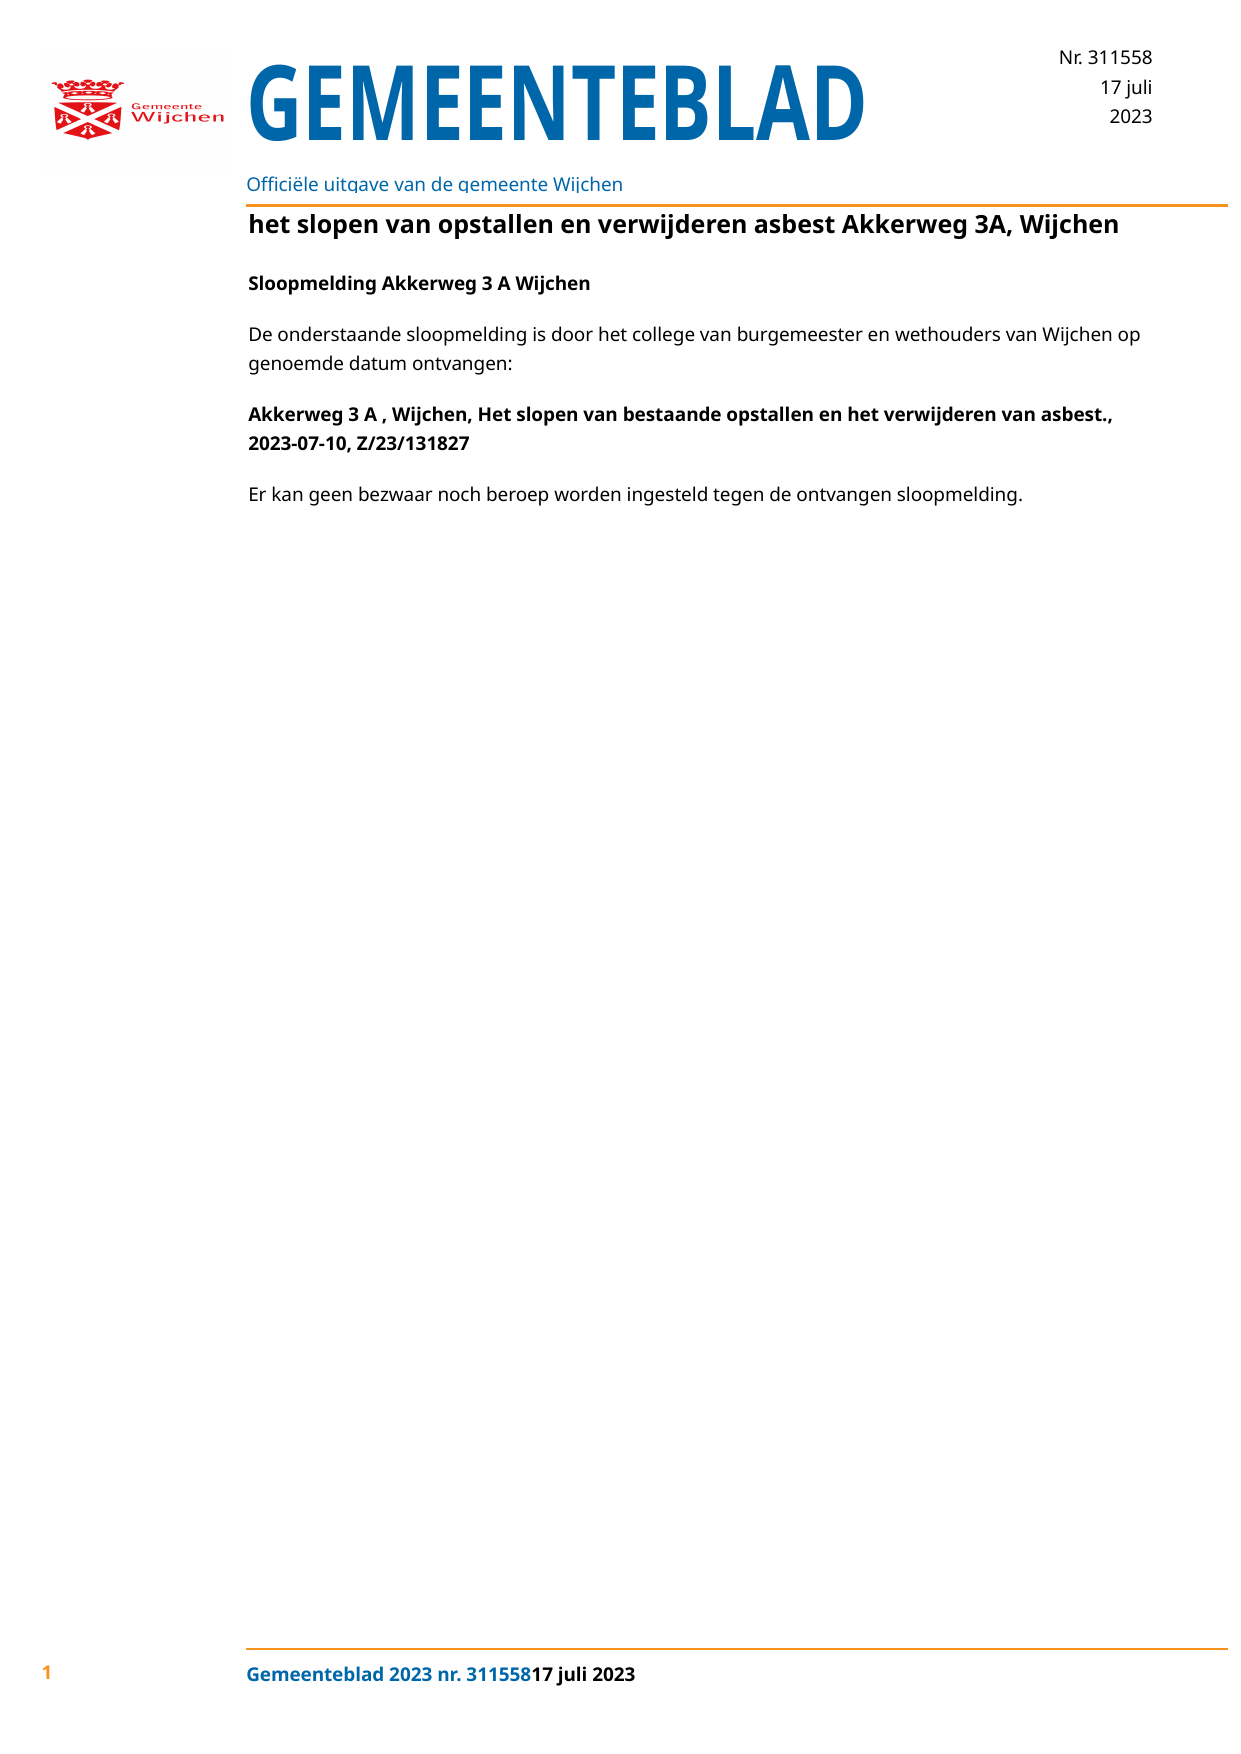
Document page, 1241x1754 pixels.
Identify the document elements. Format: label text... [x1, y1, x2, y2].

text Sloopmelding Akkerweg 3 A Wijchen [248, 270, 1152, 296]
text De onderstaande sloopmelding is door het college van burgemeester en wethouders van Wijchen op genoemde datum ontvangen: [248, 321, 1152, 376]
text het slopen van opstallen en verwijderen asbest Akkerweg 3A, Wijchen [248, 207, 1152, 241]
text Akkerweg 3 A , Wijchen, Het slopen van bestaande opstallen en het verwijderen van asbest., 2023-07-10, Z/23/131827 [248, 401, 1152, 456]
picture [41, 47, 231, 172]
text Er kan geen bezwaar noch beroep worden ingesteld tegen de ontvangen sloopmelding. [248, 481, 1152, 506]
